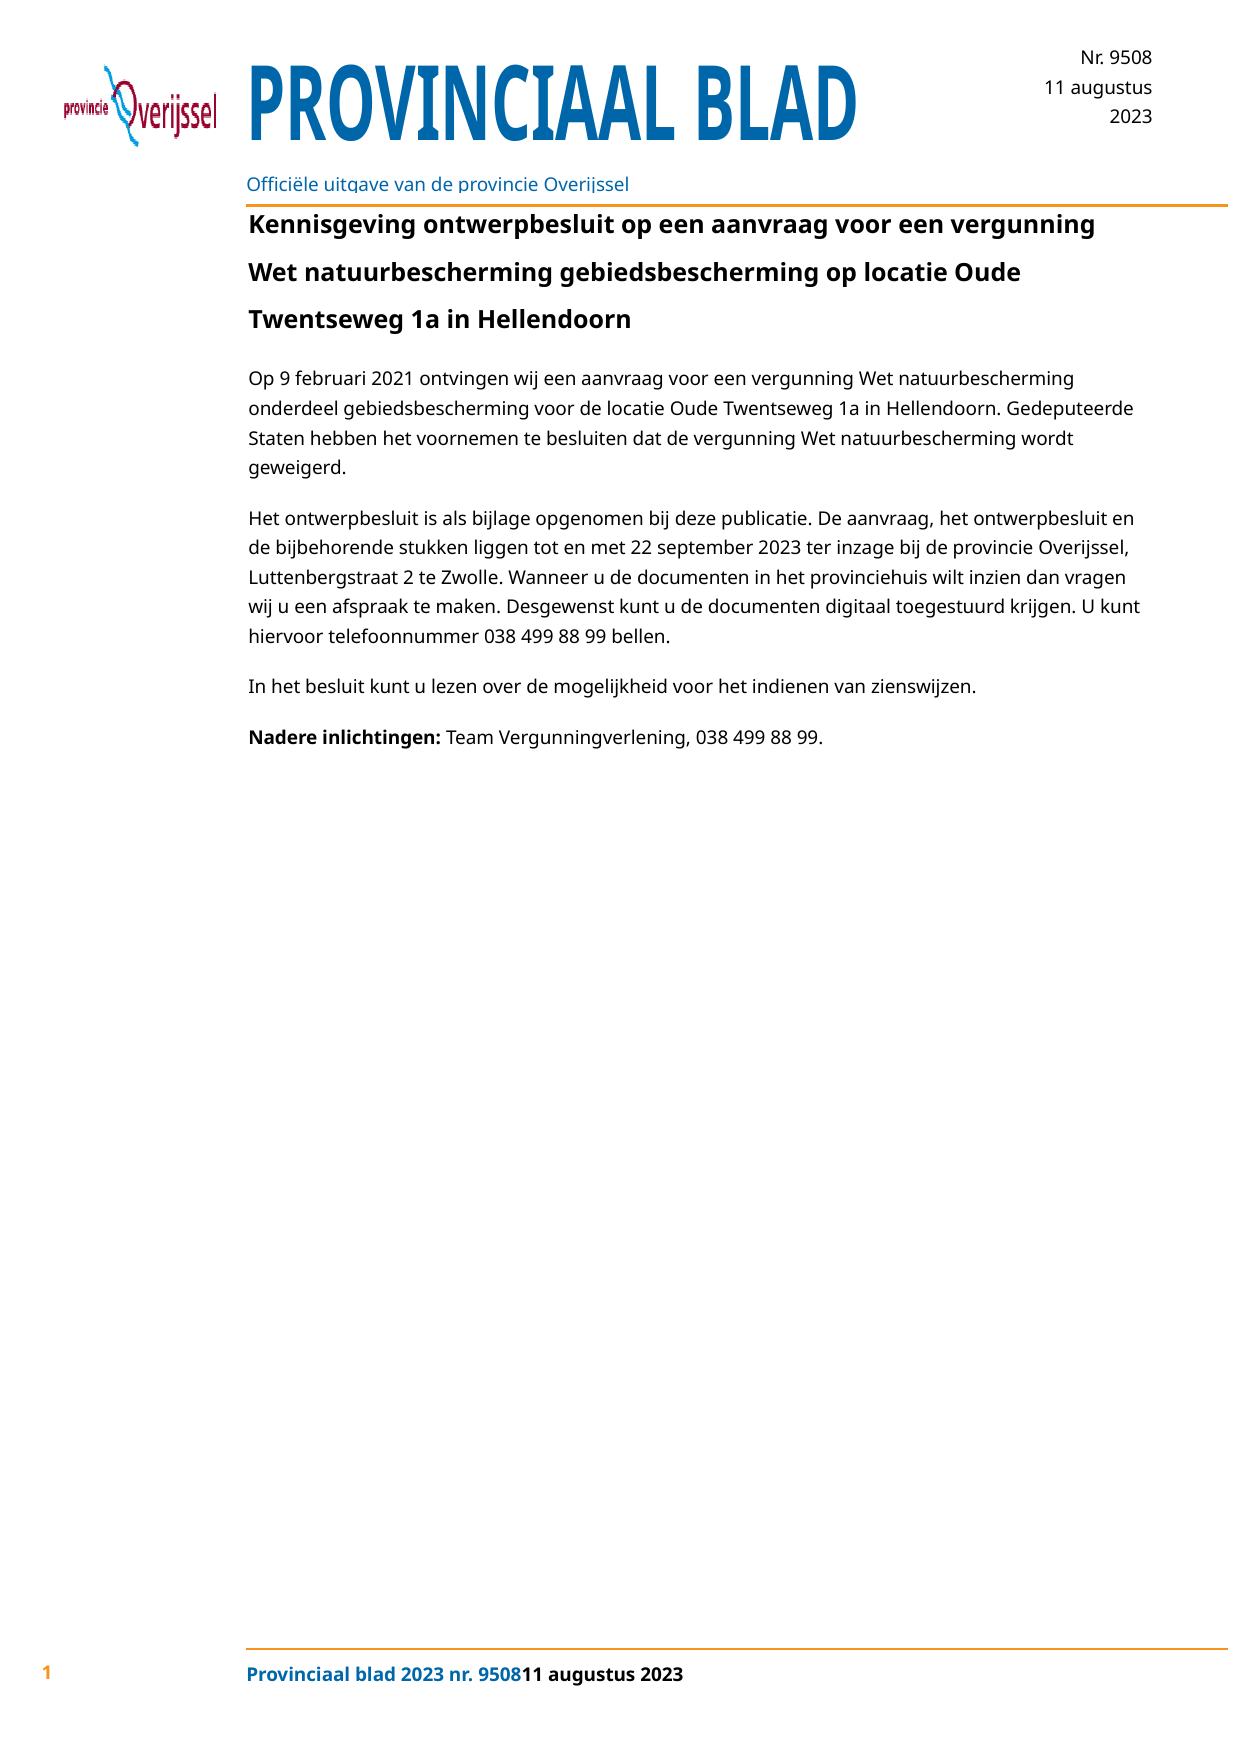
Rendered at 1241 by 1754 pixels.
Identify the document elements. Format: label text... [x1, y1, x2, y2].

text Op 9 februari 2021 ontvingen wij een aanvraag voor een vergunning Wet natuurbescherming onderdeel gebiedsbescherming voor de locatie Oude Twentseweg 1a in Hellendoorn. Gedeputeerde Staten hebben het voornemen te besluiten dat de vergunning Wet natuurbescherming wordt geweigerd. [248, 366, 1152, 480]
text Nadere inlichtingen: Team Vergunningverlening, 038 499 88 99. [248, 724, 1152, 749]
text In het besluit kunt u lezen over de mogelijkheid voor het indienen van zienswijzen. [248, 673, 1152, 699]
text Het ontwerpbesluit is als bijlage opgenomen bij deze publicatie. De aanvraag, het ontwerpbesluit en de bijbehorende stukken liggen tot en met 22 september 2023 ter inzage bij de provincie Overijssel, Luttenbergstraat 2 te Zwolle. Wanneer u de documenten in het provinciehuis wilt inzien dan vragen wij u een afspraak te maken. Desgewenst kunt u de documenten digitaal toegestuurd krijgen. U kunt hiervoor telefoonnummer 038 499 88 99 bellen. [248, 505, 1152, 649]
picture [41, 47, 231, 172]
text Kennisgeving ontwerpbesluit op een aanvraag voor een vergunning Wet natuurbescherming gebiedsbescherming op locatie Oude Twentseweg 1a in Hellendoorn [248, 207, 1152, 336]
